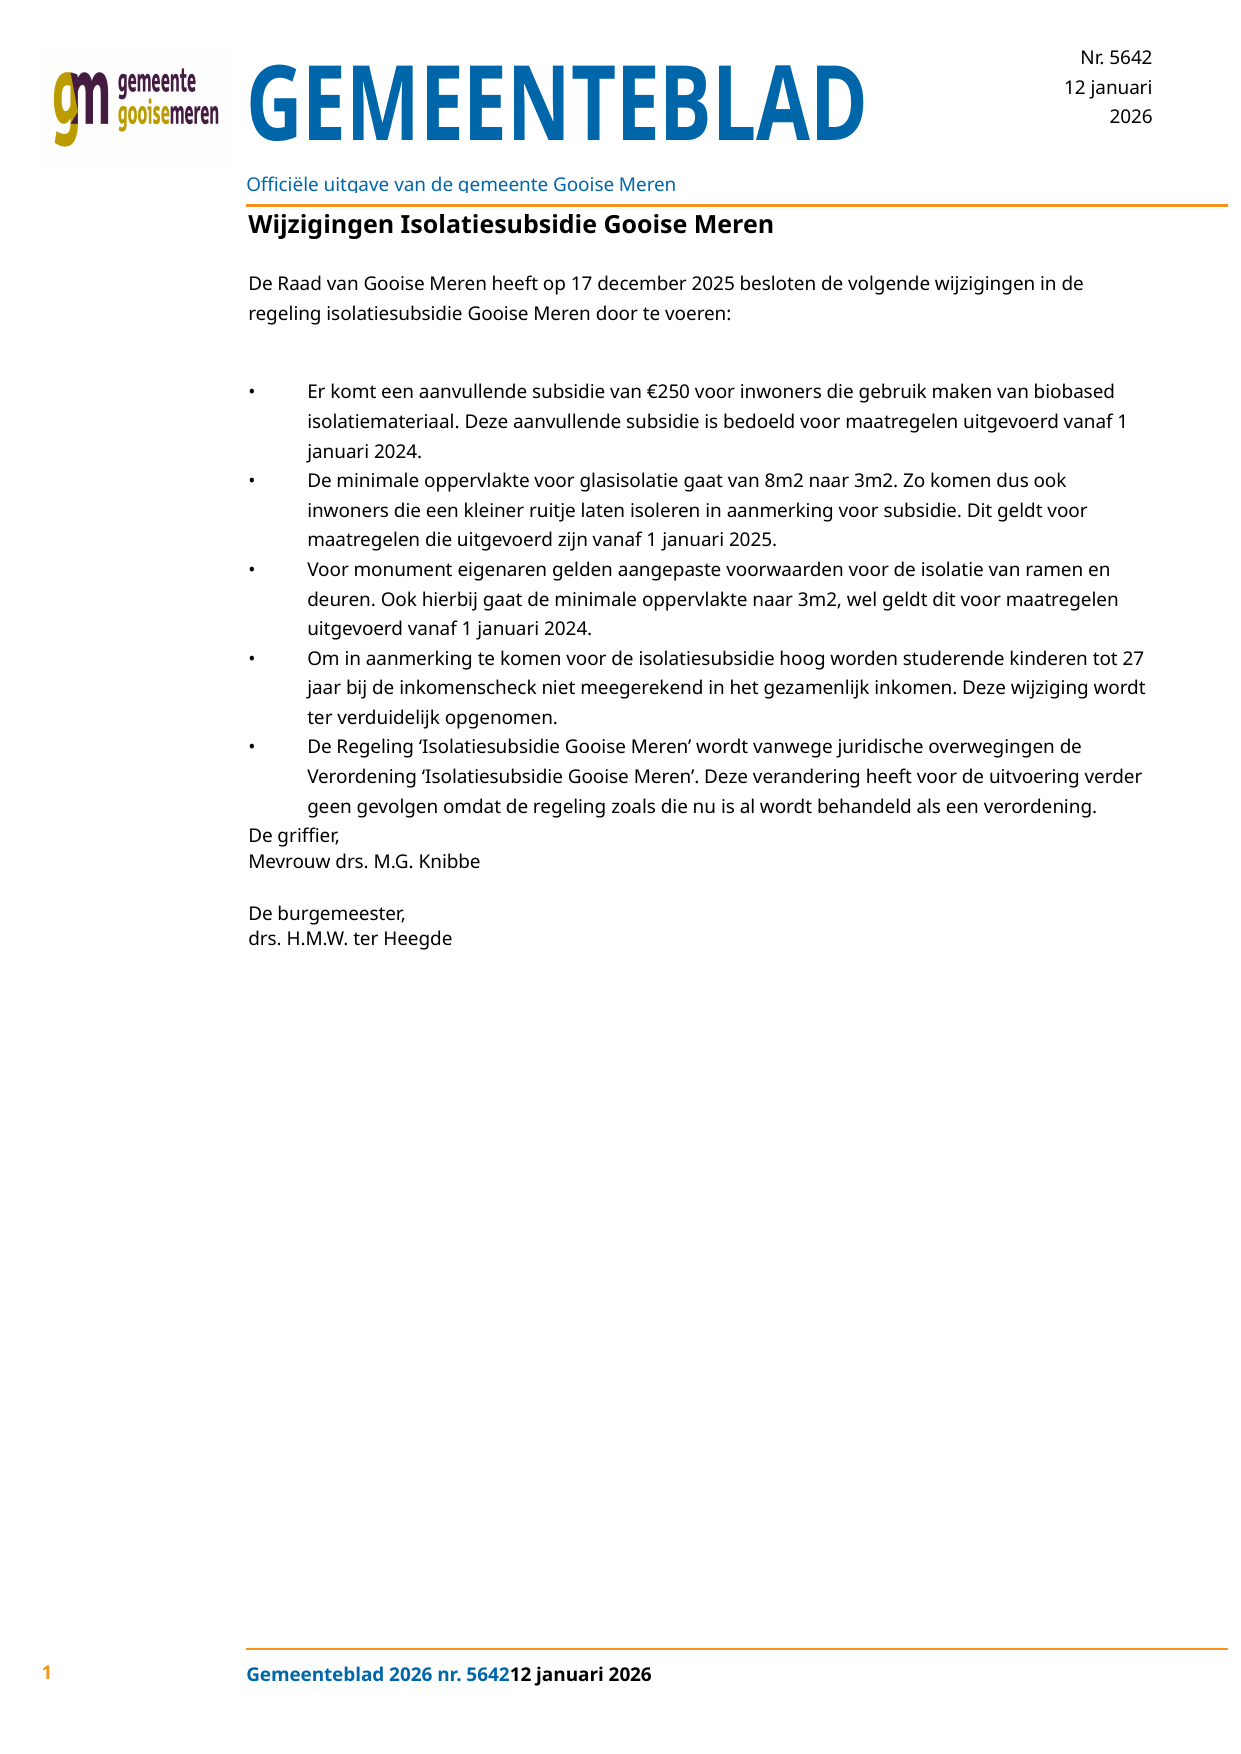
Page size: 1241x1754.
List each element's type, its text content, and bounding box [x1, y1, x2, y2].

list Voor monument eigenaren gelden aangepaste voorwaarden voor de isolatie van ramen en deuren. Ook hierbij gaat de minimale oppervlakte naar 3m2, wel geldt dit voor maatregelen uitgevoerd vanaf 1 januari 2024. [248, 556, 1152, 641]
list Er komt een aanvullende subsidie van €250 voor inwoners die gebruik maken van biobased isolatiemateriaal. Deze aanvullende subsidie is bedoeld voor maatregelen uitgevoerd vanaf 1 januari 2024. [248, 379, 1152, 464]
text Mevrouw drs. M.G. Knibbe [248, 848, 1152, 874]
picture [41, 47, 231, 172]
list De Regeling ‘Isolatiesubsidie Gooise Meren’ wordt vanwege juridische overwegingen de Verordening ‘Isolatiesubsidie Gooise Meren’. Deze verandering heeft voor de uitvoering verder geen gevolgen omdat de regeling zoals die nu is al wordt behandeld als een verordening. [248, 734, 1152, 819]
text Wijzigingen Isolatiesubsidie Gooise Meren [248, 207, 1152, 241]
list Om in aanmerking te komen voor de isolatiesubsidie hoog worden studerende kinderen tot 27 jaar bij de inkomenscheck niet meegerekend in het gezamenlijk inkomen. Deze wijziging wordt ter verduidelijk opgenomen. [248, 645, 1152, 730]
list De minimale oppervlakte voor glasisolatie gaat van 8m2 naar 3m2. Zo komen dus ook inwoners die een kleiner ruitje laten isoleren in aanmerking voor subsidie. Dit geldt voor maatregelen die uitgevoerd zijn vanaf 1 januari 2025. [248, 467, 1152, 552]
text De griffier, [248, 822, 1152, 848]
text De Raad van Gooise Meren heeft op 17 december 2025 besloten de volgende wijzigingen in de regeling isolatiesubsidie Gooise Meren door te voeren: [248, 270, 1152, 326]
text drs. H.M.W. ter Heegde [248, 925, 1152, 951]
text De burgemeester, [248, 900, 1152, 925]
